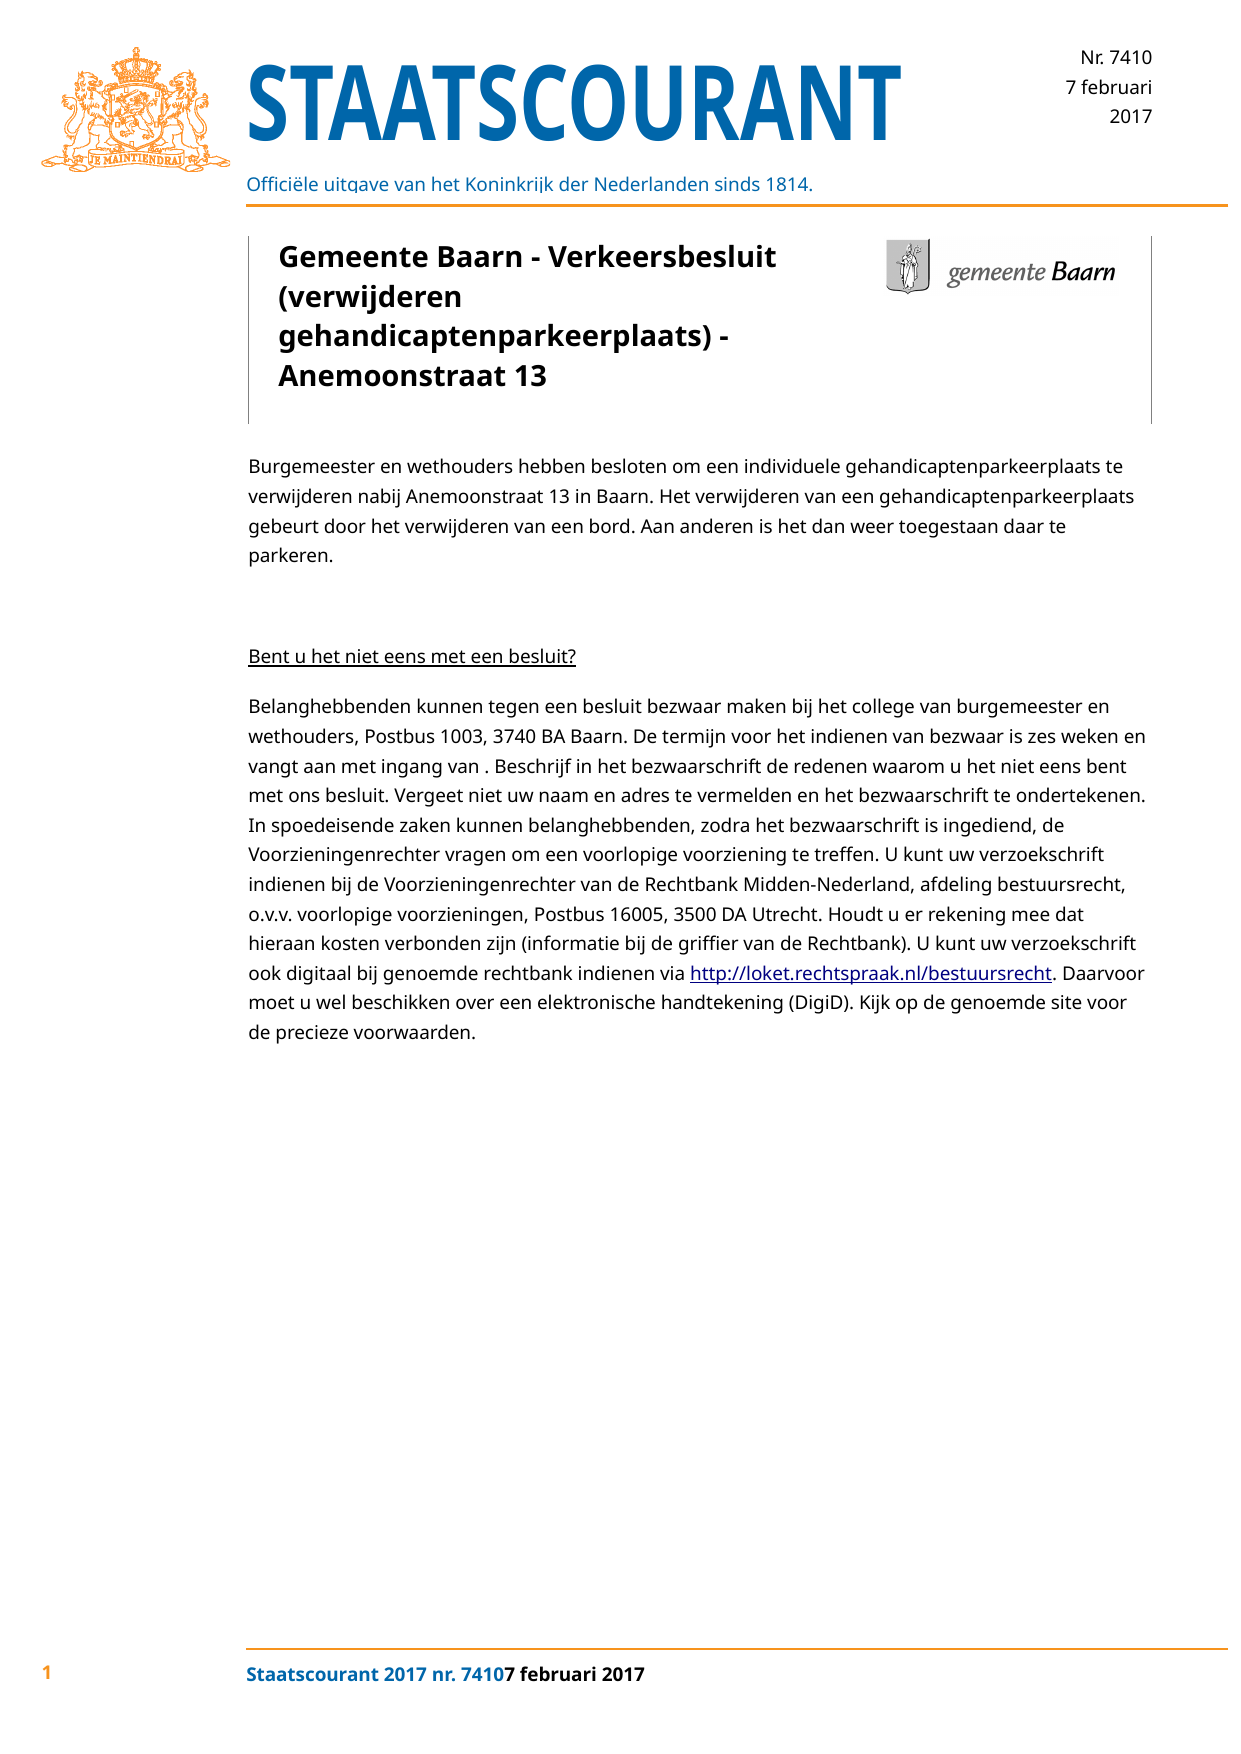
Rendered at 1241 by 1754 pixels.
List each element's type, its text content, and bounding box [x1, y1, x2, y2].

picture [41, 47, 231, 172]
table_header [850, 236, 1151, 424]
text Bent u het niet eens met een besluit? [248, 643, 1152, 669]
text Burgemeester en wethouders hebben besloten om een individuele gehandicaptenparkeerplaats te verwijderen nabij Anemoonstraat 13 in Baarn. Het verwijderen van een gehandicaptenparkeerplaats gebeurt door het verwijderen van een bord. Aan anderen is het dan weer toegestaan daar te parkeren. [248, 454, 1152, 568]
text Belanghebbenden kunnen tegen een besluit bezwaar maken bij het college van burgemeester en wethouders, Postbus 1003, 3740 BA Baarn. De termijn voor het indienen van bezwaar is zes weken en vangt aan met ingang van . Beschrijf in het bezwaarschrift de redenen waarom u het niet eens bent met ons besluit. Vergeet niet uw naam en adres te vermelden en het bezwaarschrift te ondertekenen. In spoedeisende zaken kunnen belanghebbenden, zodra het bezwaarschrift is ingediend, de Voorzieningenrechter vragen om een voorlopige voorziening te treffen. U kunt uw verzoekschrift indienen bij de Voorzieningenrechter van de Rechtbank Midden-Nederland, afdeling bestuursrecht, o.v.v. voorlopige voorzieningen, Postbus 16005, 3500 DA Utrecht. Houdt u er rekening mee dat hieraan kosten verbonden zijn (informatie bij de griffier van de Rechtbank). U kunt uw verzoekschrift ook digitaal bij genoemde rechtbank indienen via http://loket.rechtspraak.nl/bestuursrecht. Daarvoor moet u wel beschikken over een elektronische handtekening (DigiD). Kijk op de genoemde site voor de precieze voorwaarden. [248, 694, 1152, 1045]
table_header Gemeente Baarn - Verkeersbesluit (verwijderen gehandicaptenparkeerplaats) - Anemoonstraat 13 [249, 236, 850, 424]
picture [882, 236, 1119, 296]
